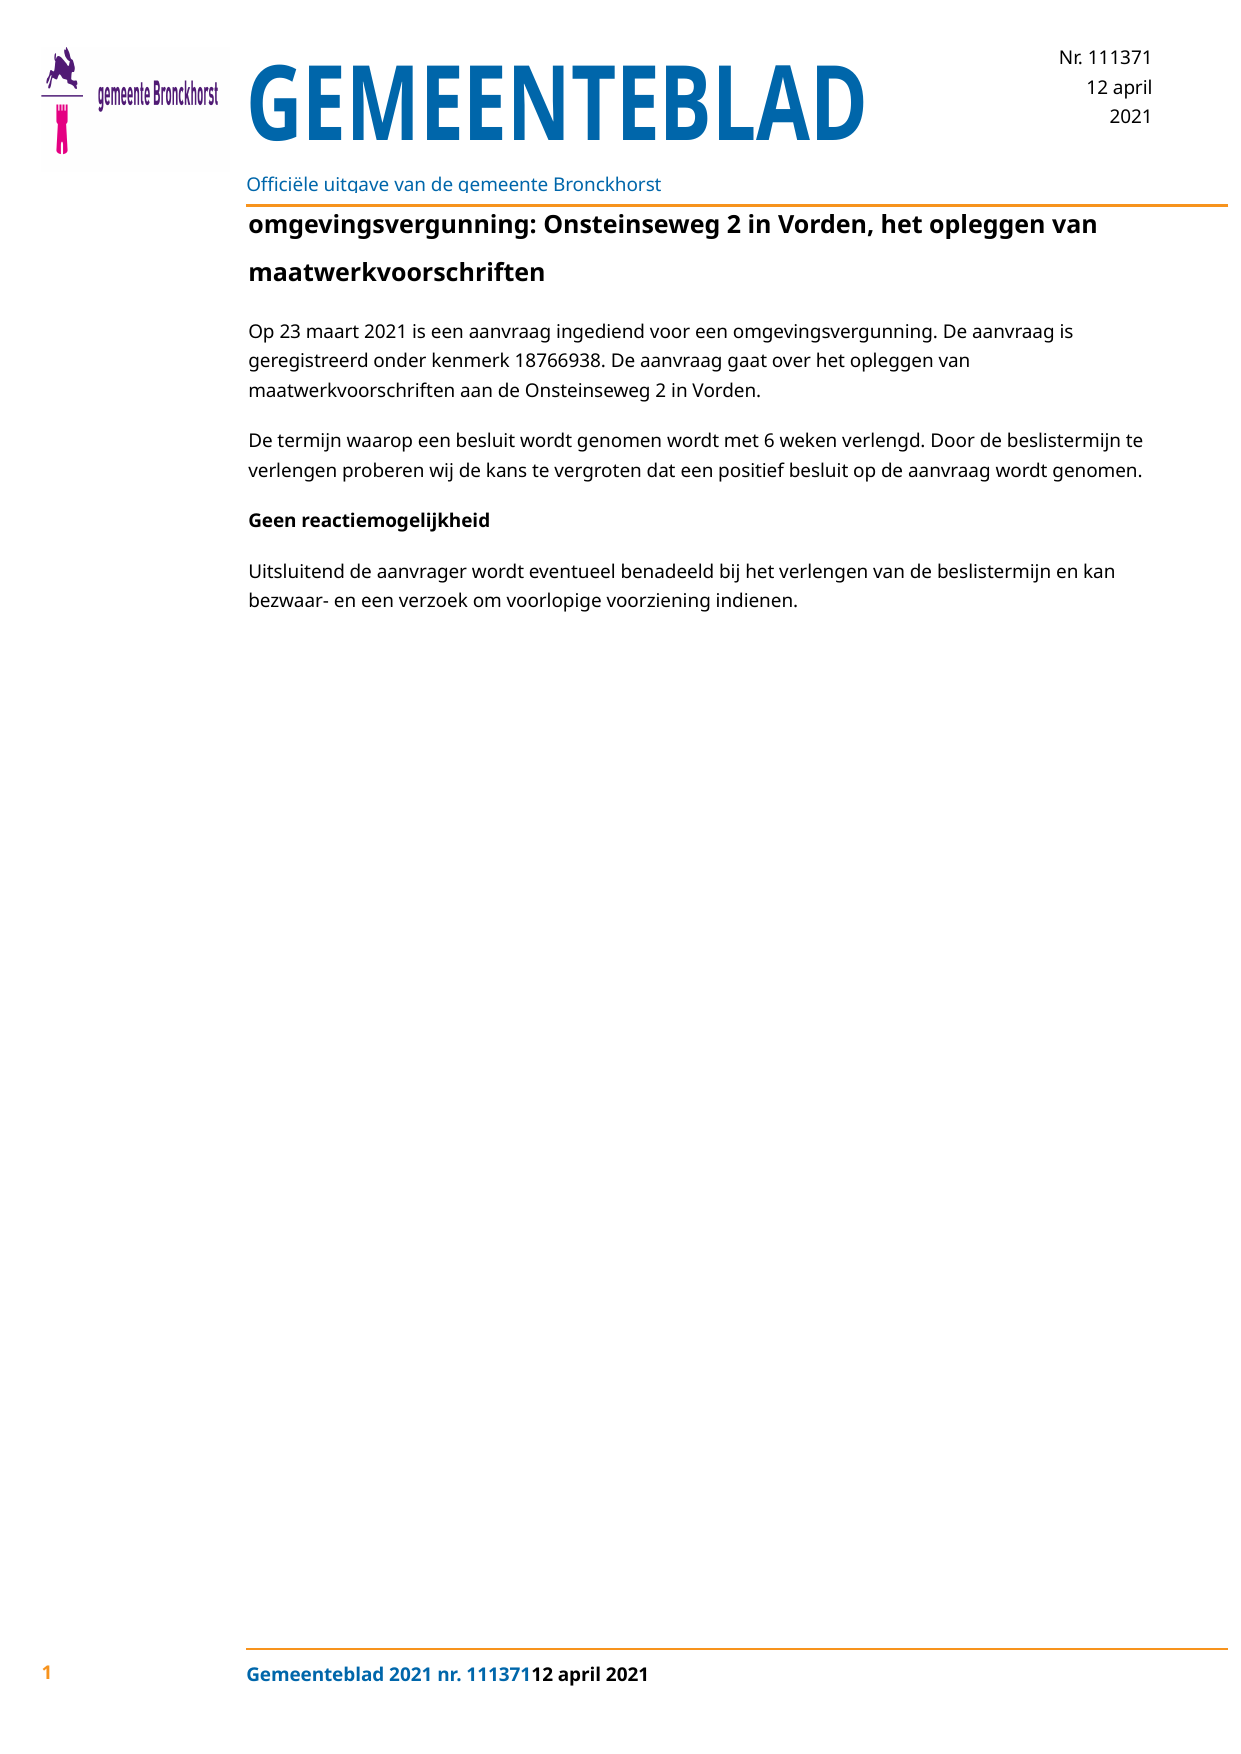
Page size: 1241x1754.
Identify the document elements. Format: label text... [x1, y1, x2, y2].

text omgevingsvergunning: Onsteinseweg 2 in Vorden, het opleggen van maatwerkvoorschriften [248, 207, 1152, 288]
text Geen reactiemogelijkheid [248, 507, 1152, 533]
text Uitsluitend de aanvrager wordt eventueel benadeeld bij het verlengen van de beslistermijn en kan bezwaar- en een verzoek om voorlopige voorziening indienen. [248, 558, 1152, 613]
picture [41, 47, 231, 172]
text De termijn waarop een besluit wordt genomen wordt met 6 weken verlengd. Door de beslistermijn te verlengen proberen wij de kans te vergroten dat een positief besluit op de aanvraag wordt genomen. [248, 427, 1152, 483]
text Op 23 maart 2021 is een aanvraag ingediend voor een omgevingsvergunning. De aanvraag is geregistreerd onder kenmerk 18766938. De aanvraag gaat over het opleggen van maatwerkvoorschriften aan de Onsteinseweg 2 in Vorden. [248, 318, 1152, 403]
